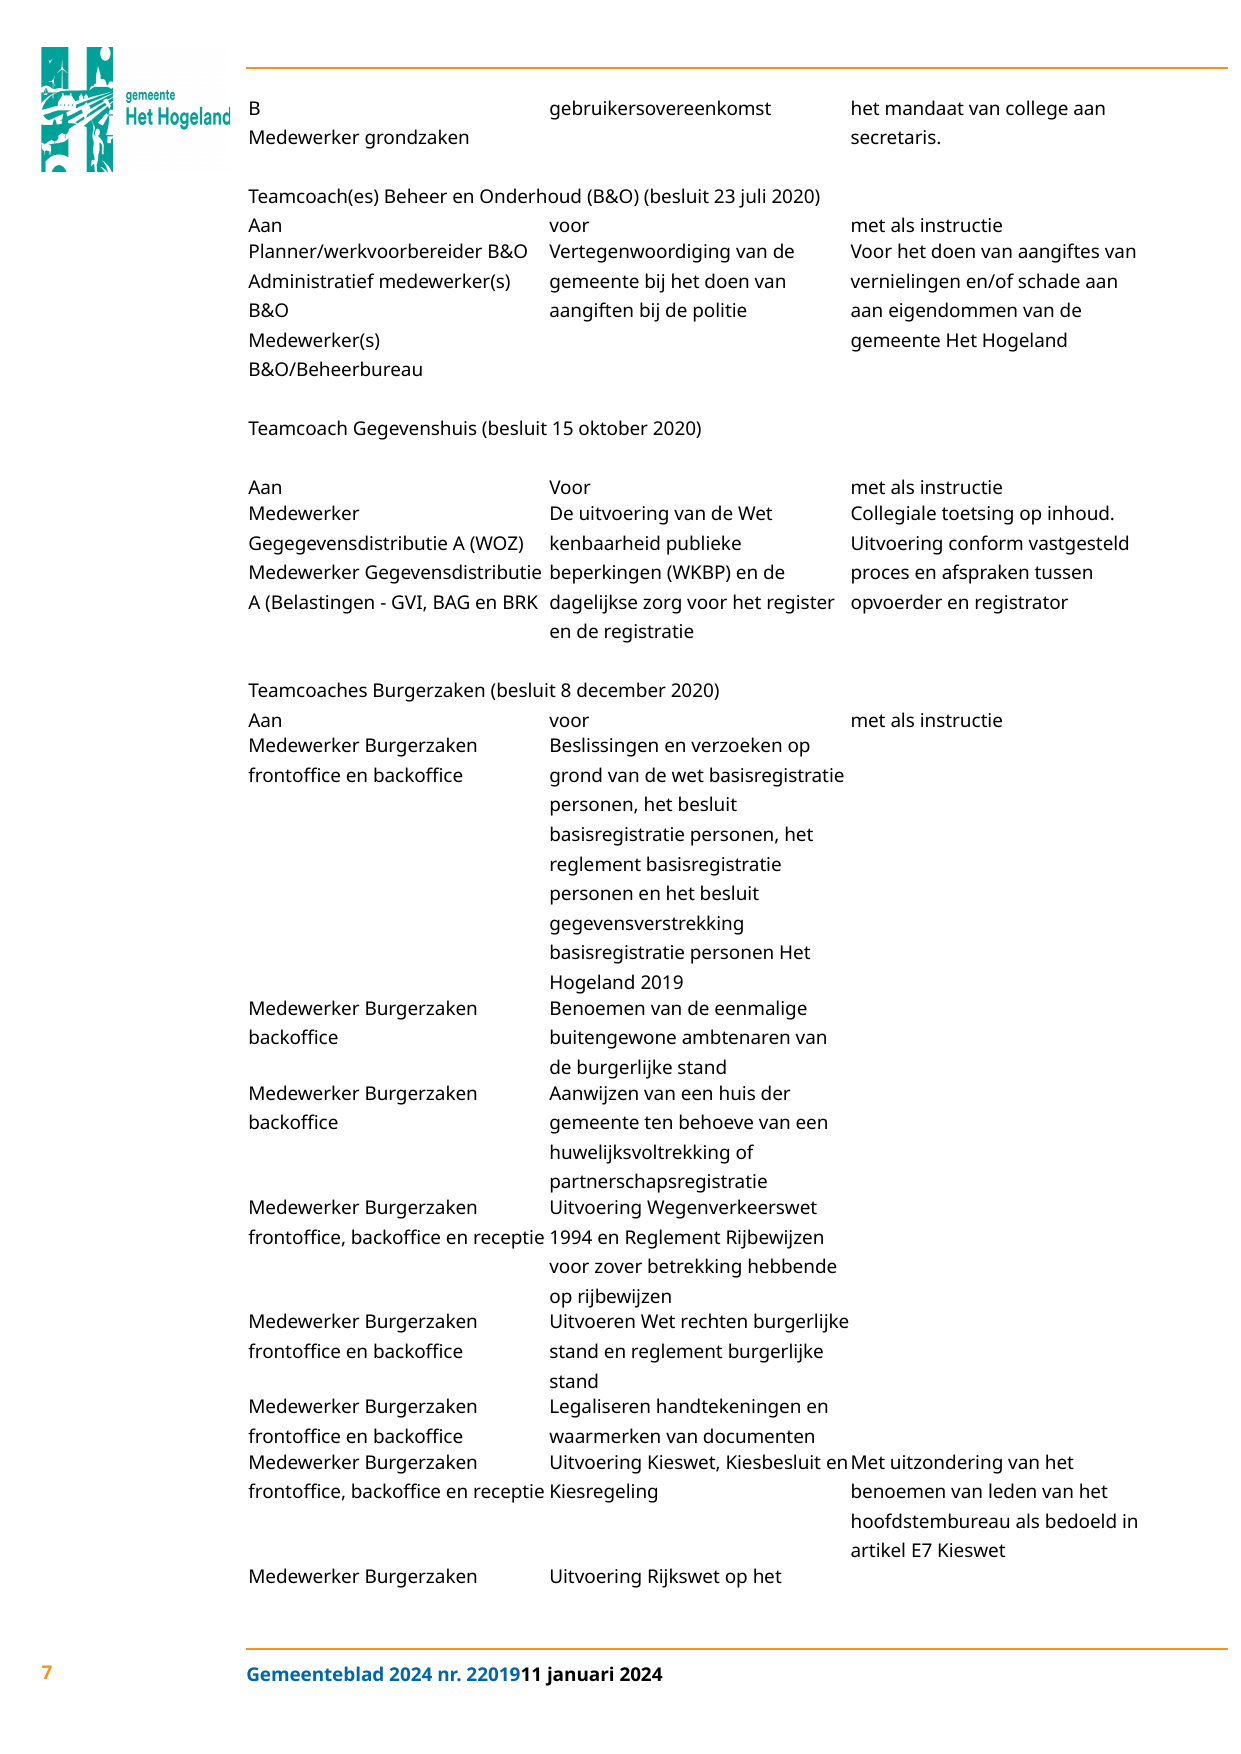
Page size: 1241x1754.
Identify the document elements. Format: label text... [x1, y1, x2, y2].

table_cell Medewerker Burgerzaken frontoffice en backoffice [248, 1309, 549, 1394]
table_cell Uitvoering Rijkswet op het [549, 1564, 850, 1589]
picture [41, 47, 231, 172]
table_cell [850, 1309, 1152, 1394]
table_cell Met uitzondering van het benoemen van leden van het hoofdstembureau als bedoeld in artikel E7 Kieswet [850, 1449, 1152, 1563]
table_header Aan [248, 213, 549, 238]
table_cell Beslissingen en verzoeken op grond van de wet basisregistratie personen, het besluit basisregistratie personen, het reglement basisregistratie personen en het besluit gegevensverstrekking basisregistratie personen Het Hogeland 2019 [549, 733, 850, 995]
table_header Aan [248, 707, 549, 732]
table_cell Medewerker Burgerzaken frontoffice, backoffice en receptie [248, 1194, 549, 1309]
table_cell Planner/werkvoorbereider B&O Administratief medewerker(s) B&O Medewerker(s) B&O/Beheerbureau [248, 238, 549, 382]
table_cell [850, 1564, 1152, 1589]
text Teamcoach(es) Beheer en Onderhoud (B&O) (besluit 23 juli 2020) [248, 183, 1152, 209]
table_cell Medewerker Burgerzaken frontoffice, backoffice en receptie [248, 1449, 549, 1563]
table_cell Aanwijzen van een huis der gemeente ten behoeve van een huwelijksvoltrekking of partnerschapsregistratie [549, 1080, 850, 1194]
table_cell Medewerker Gegegevensdistributie A (WOZ) Medewerker Gegevensdistributie A (Belastingen - GVI, BAG en BRK [248, 500, 549, 644]
table_header met als instructie [850, 213, 1152, 238]
table_header Aan [248, 475, 549, 500]
table_header met als instructie [850, 707, 1152, 732]
table_cell [850, 733, 1152, 995]
table_header met als instructie [850, 475, 1152, 500]
table_cell Legaliseren handtekeningen en waarmerken van documenten [549, 1394, 850, 1449]
table_cell [850, 1194, 1152, 1309]
table_cell Collegiale toetsing op inhoud. Uitvoering conform vastgesteld proces en afspraken tussen opvoerder en registrator [850, 500, 1152, 644]
table_cell Benoemen van de eenmalige buitengewone ambtenaren van de burgerlijke stand [549, 995, 850, 1080]
table_header voor [549, 213, 850, 238]
table_cell B Medewerker grondzaken [248, 95, 549, 150]
table_cell Uitvoering Kieswet, Kiesbesluit en Kiesregeling [549, 1449, 850, 1563]
table_cell het mandaat van college aan secretaris. [850, 95, 1152, 150]
text Teamcoaches Burgerzaken (besluit 8 december 2020) [248, 677, 1152, 703]
table_cell Medewerker Burgerzaken backoffice [248, 995, 549, 1080]
table_cell Medewerker Burgerzaken frontoffice en backoffice [248, 733, 549, 995]
text Teamcoach Gegevenshuis (besluit 15 oktober 2020) [248, 415, 1152, 441]
table_cell Voor het doen van aangiftes van vernielingen en/of schade aan aan eigendommen van de gemeente Het Hogeland [850, 238, 1152, 382]
table_cell Medewerker Burgerzaken [248, 1564, 549, 1589]
table_cell Medewerker Burgerzaken frontoffice en backoffice [248, 1394, 549, 1449]
table_cell Medewerker Burgerzaken backoffice [248, 1080, 549, 1194]
table_cell Uitvoeren Wet rechten burgerlijke stand en reglement burgerlijke stand [549, 1309, 850, 1394]
table_cell [850, 1394, 1152, 1449]
table_cell [850, 1080, 1152, 1194]
table_header voor [549, 707, 850, 732]
table_cell gebruikersovereenkomst [549, 95, 850, 150]
table_cell De uitvoering van de Wet kenbaarheid publieke beperkingen (WKBP) en de dagelijkse zorg voor het register en de registratie [549, 500, 850, 644]
table_cell Vertegenwoordiging van de gemeente bij het doen van aangiften bij de politie [549, 238, 850, 382]
table_cell Uitvoering Wegenverkeerswet 1994 en Reglement Rijbewijzen voor zover betrekking hebbende op rijbewijzen [549, 1194, 850, 1309]
table_cell [850, 995, 1152, 1080]
table_header Voor [549, 475, 850, 500]
